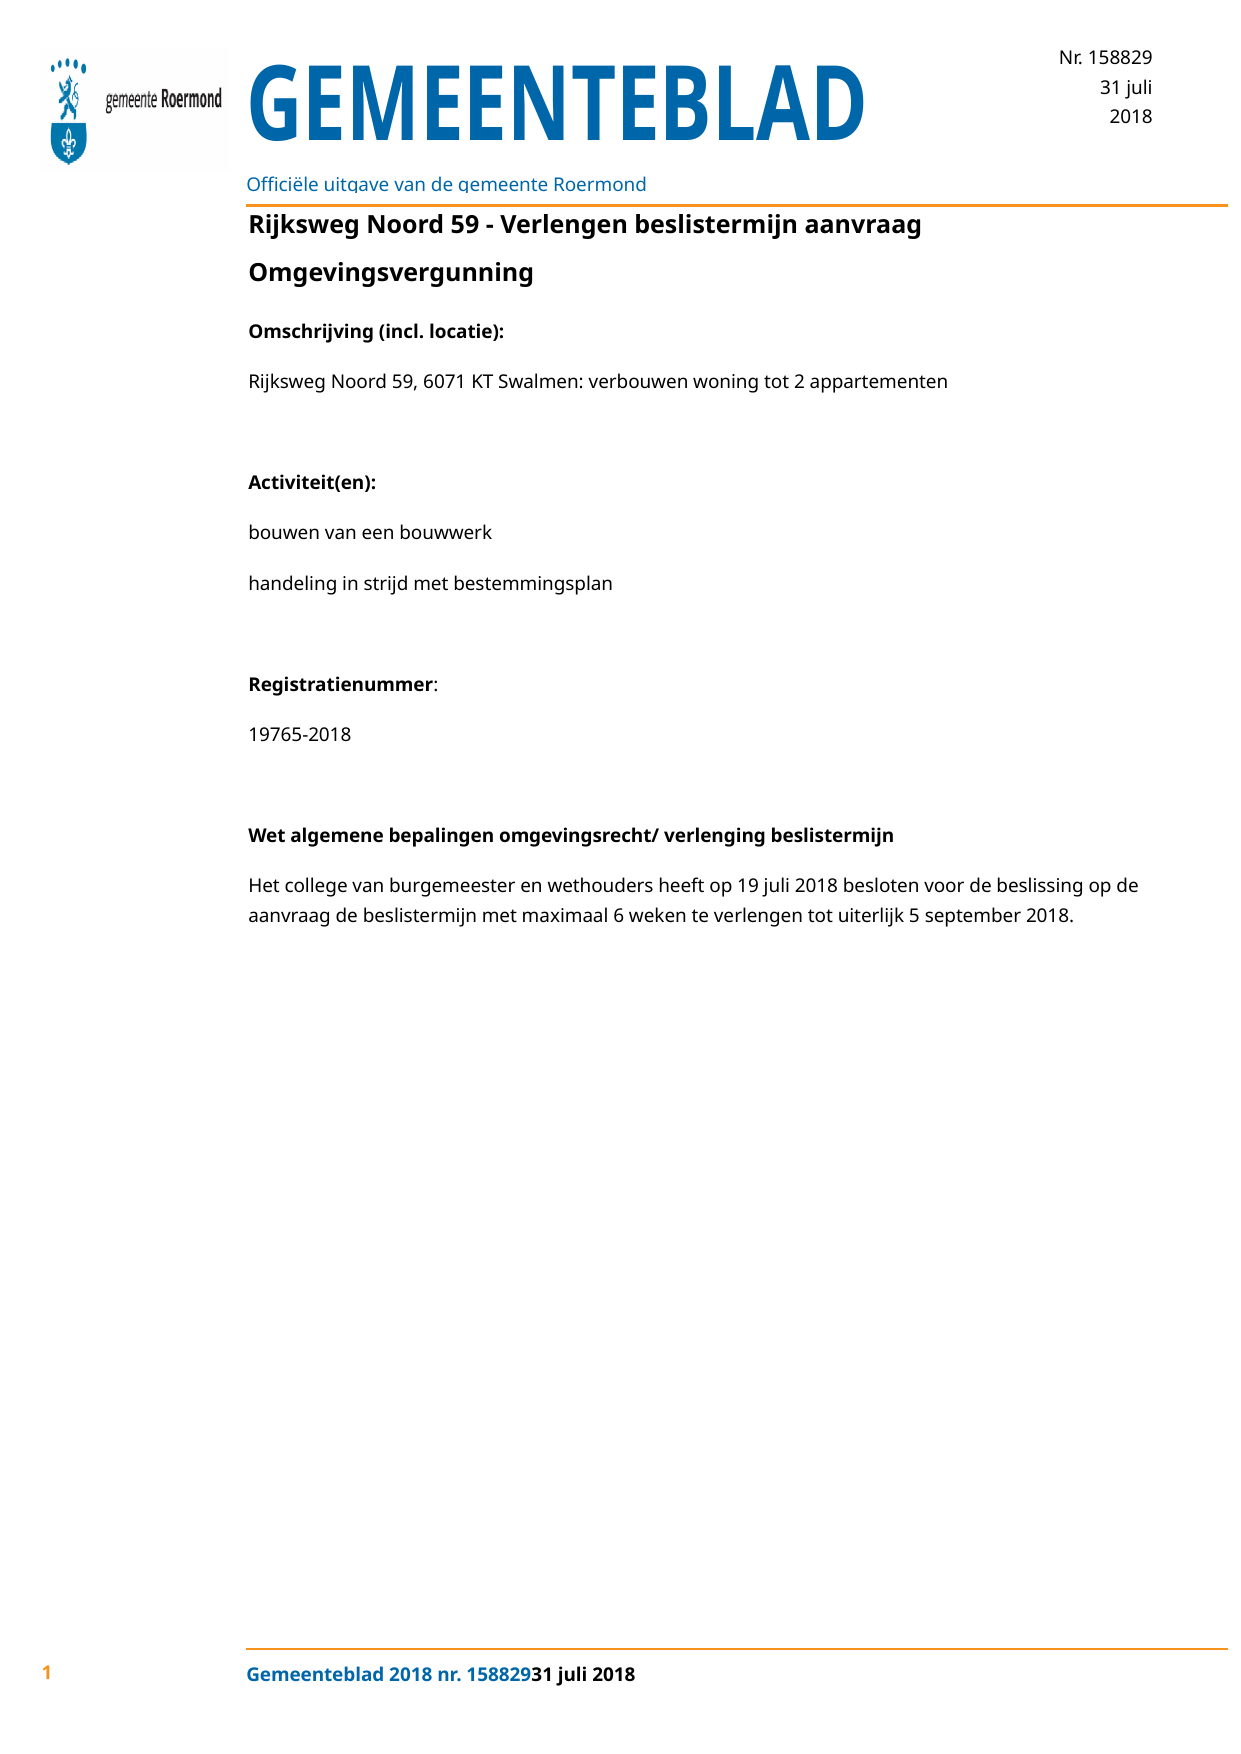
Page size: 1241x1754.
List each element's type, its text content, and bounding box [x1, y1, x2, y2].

text Het college van burgemeester en wethouders heeft op 19 juli 2018 besloten voor de beslissing op de aanvraag de beslistermijn met maximaal 6 weken te verlengen tot uiterlijk 5 september 2018. [248, 872, 1152, 928]
text bouwen van een bouwwerk [248, 519, 1152, 545]
text Wet algemene bepalingen omgevingsrecht/ verlenging beslistermijn [248, 822, 1152, 848]
text 19765-2018 [248, 721, 1152, 747]
text Activiteit(en): [248, 469, 1152, 495]
text Omschrijving (incl. locatie): [248, 318, 1152, 344]
picture [41, 47, 231, 172]
text handeling in strijd met bestemmingsplan [248, 570, 1152, 596]
text Rijksweg Noord 59 - Verlengen beslistermijn aanvraag Omgevingsvergunning [248, 207, 1152, 288]
text Registratienummer: [248, 671, 1152, 697]
text Rijksweg Noord 59, 6071 KT Swalmen: verbouwen woning tot 2 appartementen [248, 368, 1152, 394]
